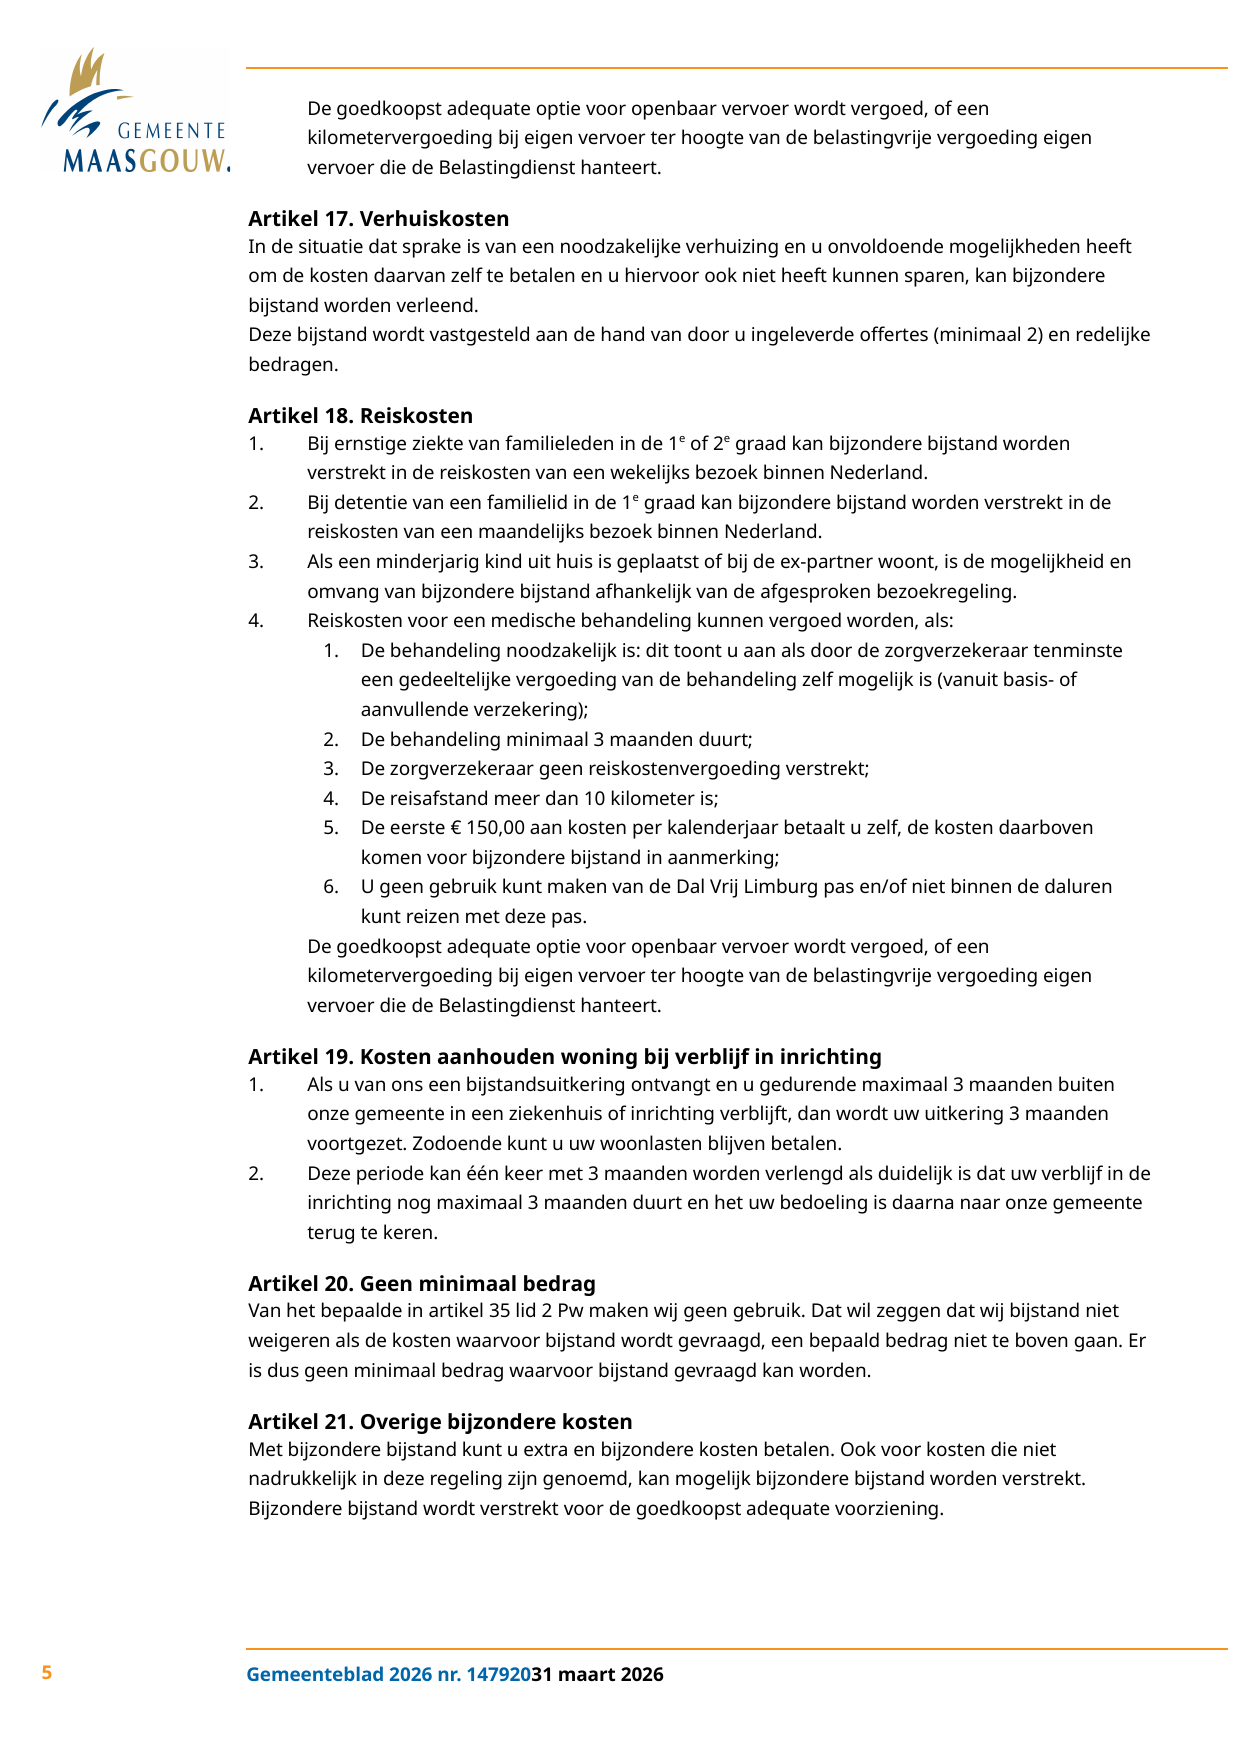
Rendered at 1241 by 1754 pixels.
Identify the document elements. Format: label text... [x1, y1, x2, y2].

text Van het bepaalde in artikel 35 lid 2 Pw maken wij geen gebruik. Dat wil zeggen dat wij bijstand niet weigeren als de kosten waarvoor bijstand wordt gevraagd, een bepaald bedrag niet te boven gaan. Er is dus geen minimaal bedrag waarvoor bijstand gevraagd kan worden. [248, 1298, 1152, 1383]
list Deze periode kan één keer met 3 maanden worden verlengd als duidelijk is dat uw verblijf in de inrichting nog maximaal 3 maanden duurt en het uw bedoeling is daarna naar onze gemeente terug te keren. [248, 1160, 1152, 1244]
list De goedkoopst adequate optie voor openbaar vervoer wordt vergoed, of een kilometervergoeding bij eigen vervoer ter hoogte van de belastingvrije vergoeding eigen vervoer die de Belastingdienst hanteert. [248, 933, 1152, 1018]
text Artikel 20. Geen minimaal bedrag [248, 1269, 1152, 1298]
list De reisafstand meer dan 10 kilometer is; [323, 785, 1152, 811]
text In de situatie dat sprake is van een noodzakelijke verhuizing en u onvoldoende mogelijkheden heeft om de kosten daarvan zelf te betalen en u hiervoor ook niet heeft kunnen sparen, kan bijzondere bijstand worden verleend. [248, 233, 1152, 318]
list Bij ernstige ziekte van familieleden in de 1e of 2e graad kan bijzondere bijstand worden verstrekt in de reiskosten van een wekelijks bezoek binnen Nederland. [248, 430, 1152, 485]
list De zorgverzekeraar geen reiskostenvergoeding verstrekt; [323, 755, 1152, 781]
text Deze bijstand wordt vastgesteld aan de hand van door u ingeleverde offertes (minimaal 2) en redelijke bedragen. [248, 322, 1152, 377]
text Artikel 19. Kosten aanhouden woning bij verblijf in inrichting [248, 1042, 1152, 1071]
text Artikel 21. Overige bijzondere kosten [248, 1407, 1152, 1436]
list Als een minderjarig kind uit huis is geplaatst of bij de ex-partner woont, is de mogelijkheid en omvang van bijzondere bijstand afhankelijk van de afgesproken bezoekregeling. [248, 548, 1152, 604]
list De behandeling minimaal 3 maanden duurt; [323, 726, 1152, 752]
list De eerste € 150,00 aan kosten per kalenderjaar betaalt u zelf, de kosten daarboven komen voor bijzondere bijstand in aanmerking; [323, 814, 1152, 870]
list De behandeling noodzakelijk is: dit toont u aan als door de zorgverzekeraar tenminste een gedeeltelijke vergoeding van de behandeling zelf mogelijk is (vanuit basis- of aanvullende verzekering); [323, 637, 1152, 722]
list De goedkoopst adequate optie voor openbaar vervoer wordt vergoed, of een kilometervergoeding bij eigen vervoer ter hoogte van de belastingvrije vergoeding eigen vervoer die de Belastingdienst hanteert. [248, 95, 1152, 180]
text Artikel 17. Verhuiskosten [248, 204, 1152, 233]
text Artikel 18. Reiskosten [248, 402, 1152, 430]
picture [41, 47, 231, 172]
list Bij detentie van een familielid in de 1e graad kan bijzondere bijstand worden verstrekt in de reiskosten van een maandelijks bezoek binnen Nederland. [248, 489, 1152, 544]
list Als u van ons een bijstandsuitkering ontvangt en u gedurende maximaal 3 maanden buiten onze gemeente in een ziekenhuis of inrichting verblijft, dan wordt uw uitkering 3 maanden voortgezet. Zodoende kunt u uw woonlasten blijven betalen. [248, 1071, 1152, 1156]
list U geen gebruik kunt maken van de Dal Vrij Limburg pas en/of niet binnen de daluren kunt reizen met deze pas. [323, 874, 1152, 929]
text Met bijzondere bijstand kunt u extra en bijzondere kosten betalen. Ook voor kosten die niet nadrukkelijk in deze regeling zijn genoemd, kan mogelijk bijzondere bijstand worden verstrekt. Bijzondere bijstand wordt verstrekt voor de goedkoopst adequate voorziening. [248, 1436, 1152, 1521]
list Reiskosten voor een medische behandeling kunnen vergoed worden, als: [248, 607, 1152, 633]
